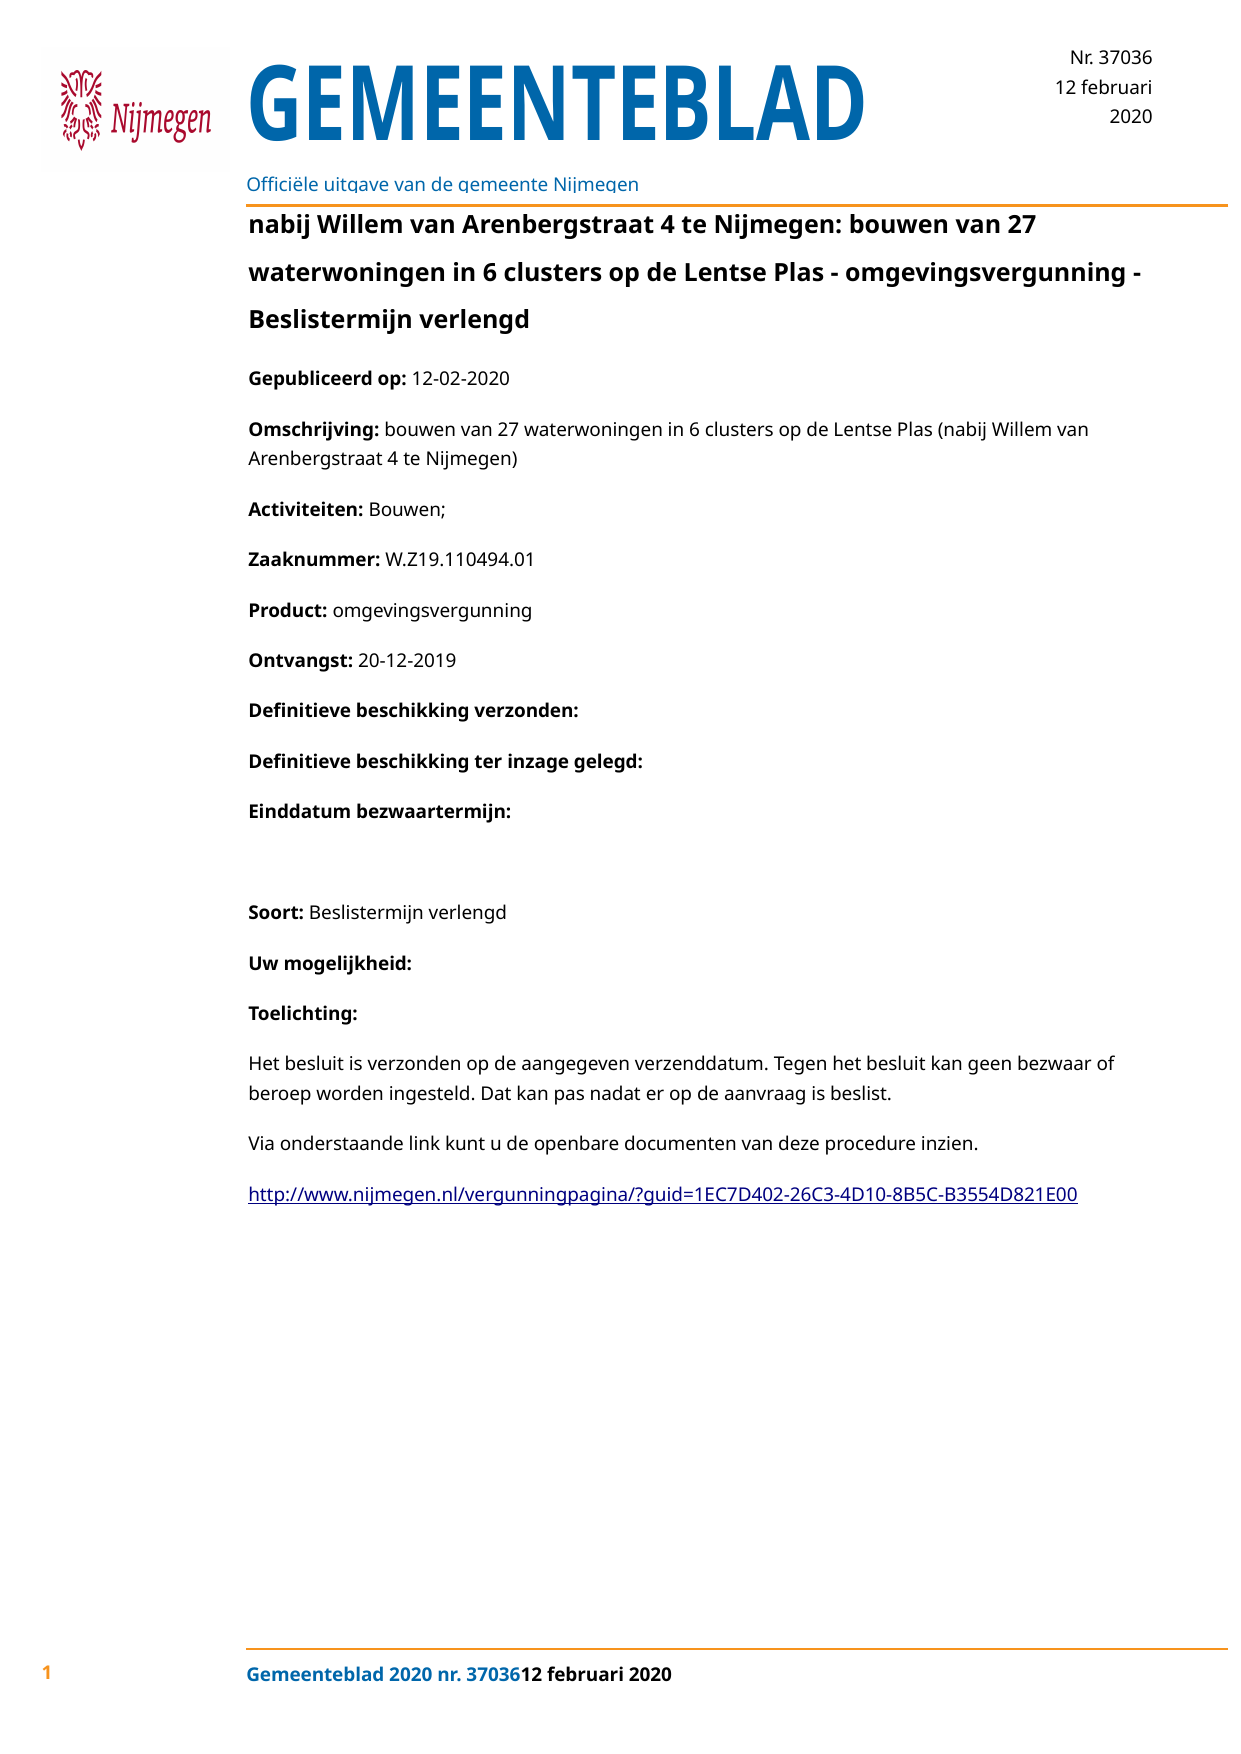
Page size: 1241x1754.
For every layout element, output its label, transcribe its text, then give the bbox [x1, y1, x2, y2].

text Omschrijving: bouwen van 27 waterwoningen in 6 clusters op de Lentse Plas (nabij Willem van Arenbergstraat 4 te Nijmegen) [248, 416, 1152, 471]
text Activiteiten: Bouwen; [248, 496, 1152, 522]
text Einddatum bezwaartermijn: [248, 798, 1152, 824]
text Definitieve beschikking ter inzage gelegd: [248, 748, 1152, 774]
text Definitieve beschikking verzonden: [248, 698, 1152, 723]
text Gepubliceerd op: 12-02-2020 [248, 366, 1152, 391]
text http://www.nijmegen.nl/vergunningpagina/?guid=1EC7D402-26C3-4D10-8B5C-B3554D821E00 [248, 1181, 1152, 1207]
text Ontvangst: 20-12-2019 [248, 647, 1152, 673]
text Via onderstaande link kunt u de openbare documenten van deze procedure inzien. [248, 1131, 1152, 1156]
text Het besluit is verzonden op de aangegeven verzenddatum. Tegen het besluit kan geen bezwaar of beroep worden ingesteld. Dat kan pas nadat er op de aanvraag is beslist. [248, 1051, 1152, 1106]
text Uw mogelijkheid: [248, 950, 1152, 975]
picture [41, 47, 231, 172]
text Soort: Beslistermijn verlengd [248, 899, 1152, 925]
text Product: omgevingsvergunning [248, 597, 1152, 622]
text Toelichting: [248, 1000, 1152, 1026]
text Zaaknummer: W.Z19.110494.01 [248, 546, 1152, 572]
text nabij Willem van Arenbergstraat 4 te Nijmegen: bouwen van 27 waterwoningen in 6 clusters op de Lentse Plas - omgevingsvergunning - Beslistermijn verlengd [248, 207, 1152, 336]
